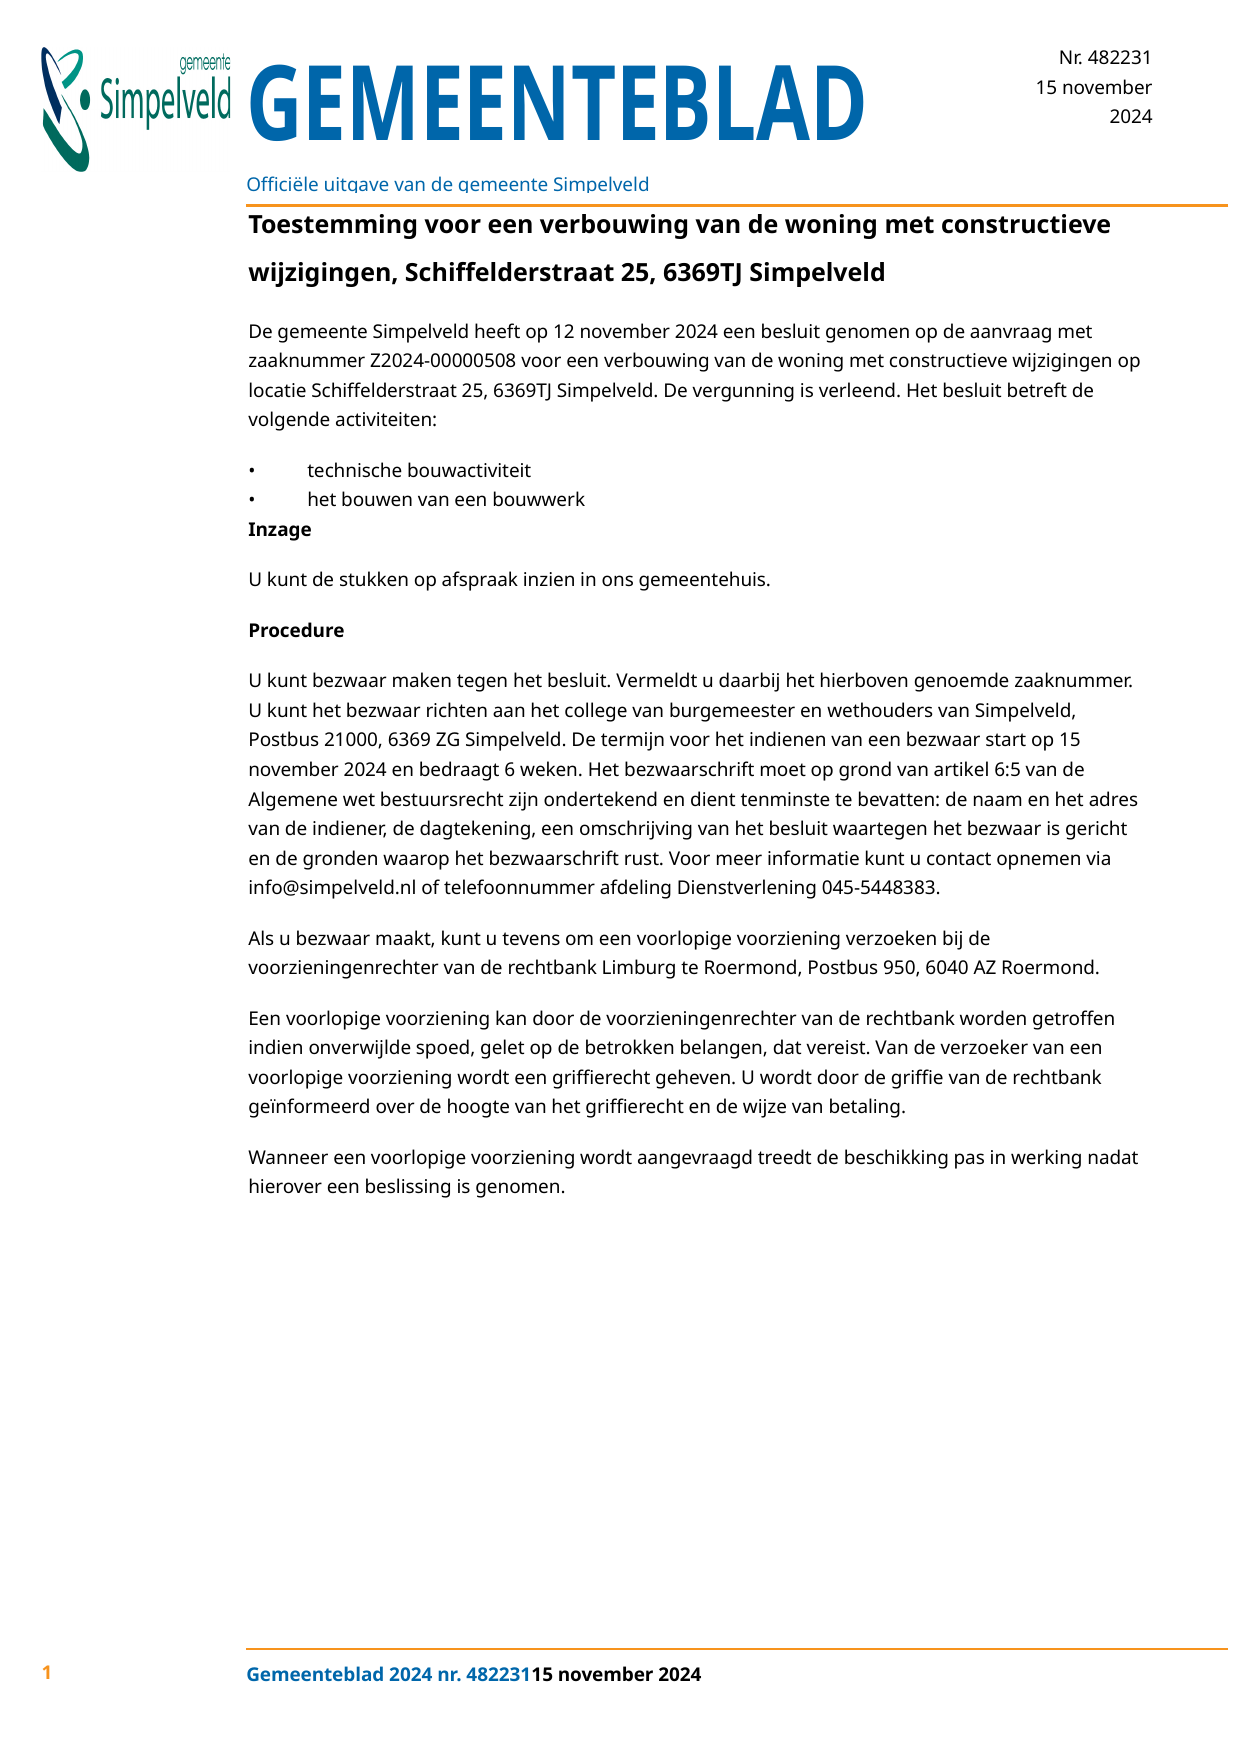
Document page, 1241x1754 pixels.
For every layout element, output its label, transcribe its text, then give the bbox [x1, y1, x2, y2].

picture [41, 47, 231, 172]
text U kunt bezwaar maken tegen het besluit. Vermeldt u daarbij het hierboven genoemde zaaknummer. U kunt het bezwaar richten aan het college van burgemeester en wethouders van Simpelveld, Postbus 21000, 6369 ZG Simpelveld. De termijn voor het indienen van een bezwaar start op 15 november 2024 en bedraagt 6 weken. Het bezwaarschrift moet op grond van artikel 6:5 van de Algemene wet bestuursrecht zijn ondertekend en dient tenminste te bevatten: de naam en het adres van de indiener, de dagtekening, een omschrijving van het besluit waartegen het bezwaar is gericht en de gronden waarop het bezwaarschrift rust. Voor meer informatie kunt u contact opnemen via info@simpelveld.nl of telefoonnummer afdeling Dienstverlening 045-5448383. [248, 667, 1152, 900]
list technische bouwactiviteit [248, 457, 1152, 483]
text Procedure [248, 617, 1152, 643]
text U kunt de stukken op afspraak inzien in ons gemeentehuis. [248, 567, 1152, 592]
list het bouwen van een bouwwerk [248, 487, 1152, 512]
text Inzage [248, 516, 1152, 542]
text Wanneer een voorlopige voorziening wordt aangevraagd treedt de beschikking pas in werking nadat hierover een beslissing is genomen. [248, 1144, 1152, 1199]
text Als u bezwaar maakt, kunt u tevens om een voorlopige voorziening verzoeken bij de voorzieningenrechter van de rechtbank Limburg te Roermond, Postbus 950, 6040 AZ Roermond. [248, 925, 1152, 980]
text De gemeente Simpelveld heeft op 12 november 2024 een besluit genomen op de aanvraag met zaaknummer Z2024-00000508 voor een verbouwing van de woning met constructieve wijzigingen op locatie Schiffelderstraat 25, 6369TJ Simpelveld. De vergunning is verleend. Het besluit betreft de volgende activiteiten: [248, 318, 1152, 432]
text Een voorlopige voorziening kan door de voorzieningenrechter van de rechtbank worden getroffen indien onverwijlde spoed, gelet op de betrokken belangen, dat vereist. Van de verzoeker van een voorlopige voorziening wordt een griffierecht geheven. U wordt door de griffie van de rechtbank geïnformeerd over de hoogte van het griffierecht en de wijze van betaling. [248, 1005, 1152, 1119]
text Toestemming voor een verbouwing van de woning met constructieve wijzigingen, Schiffelderstraat 25, 6369TJ Simpelveld [248, 207, 1152, 288]
